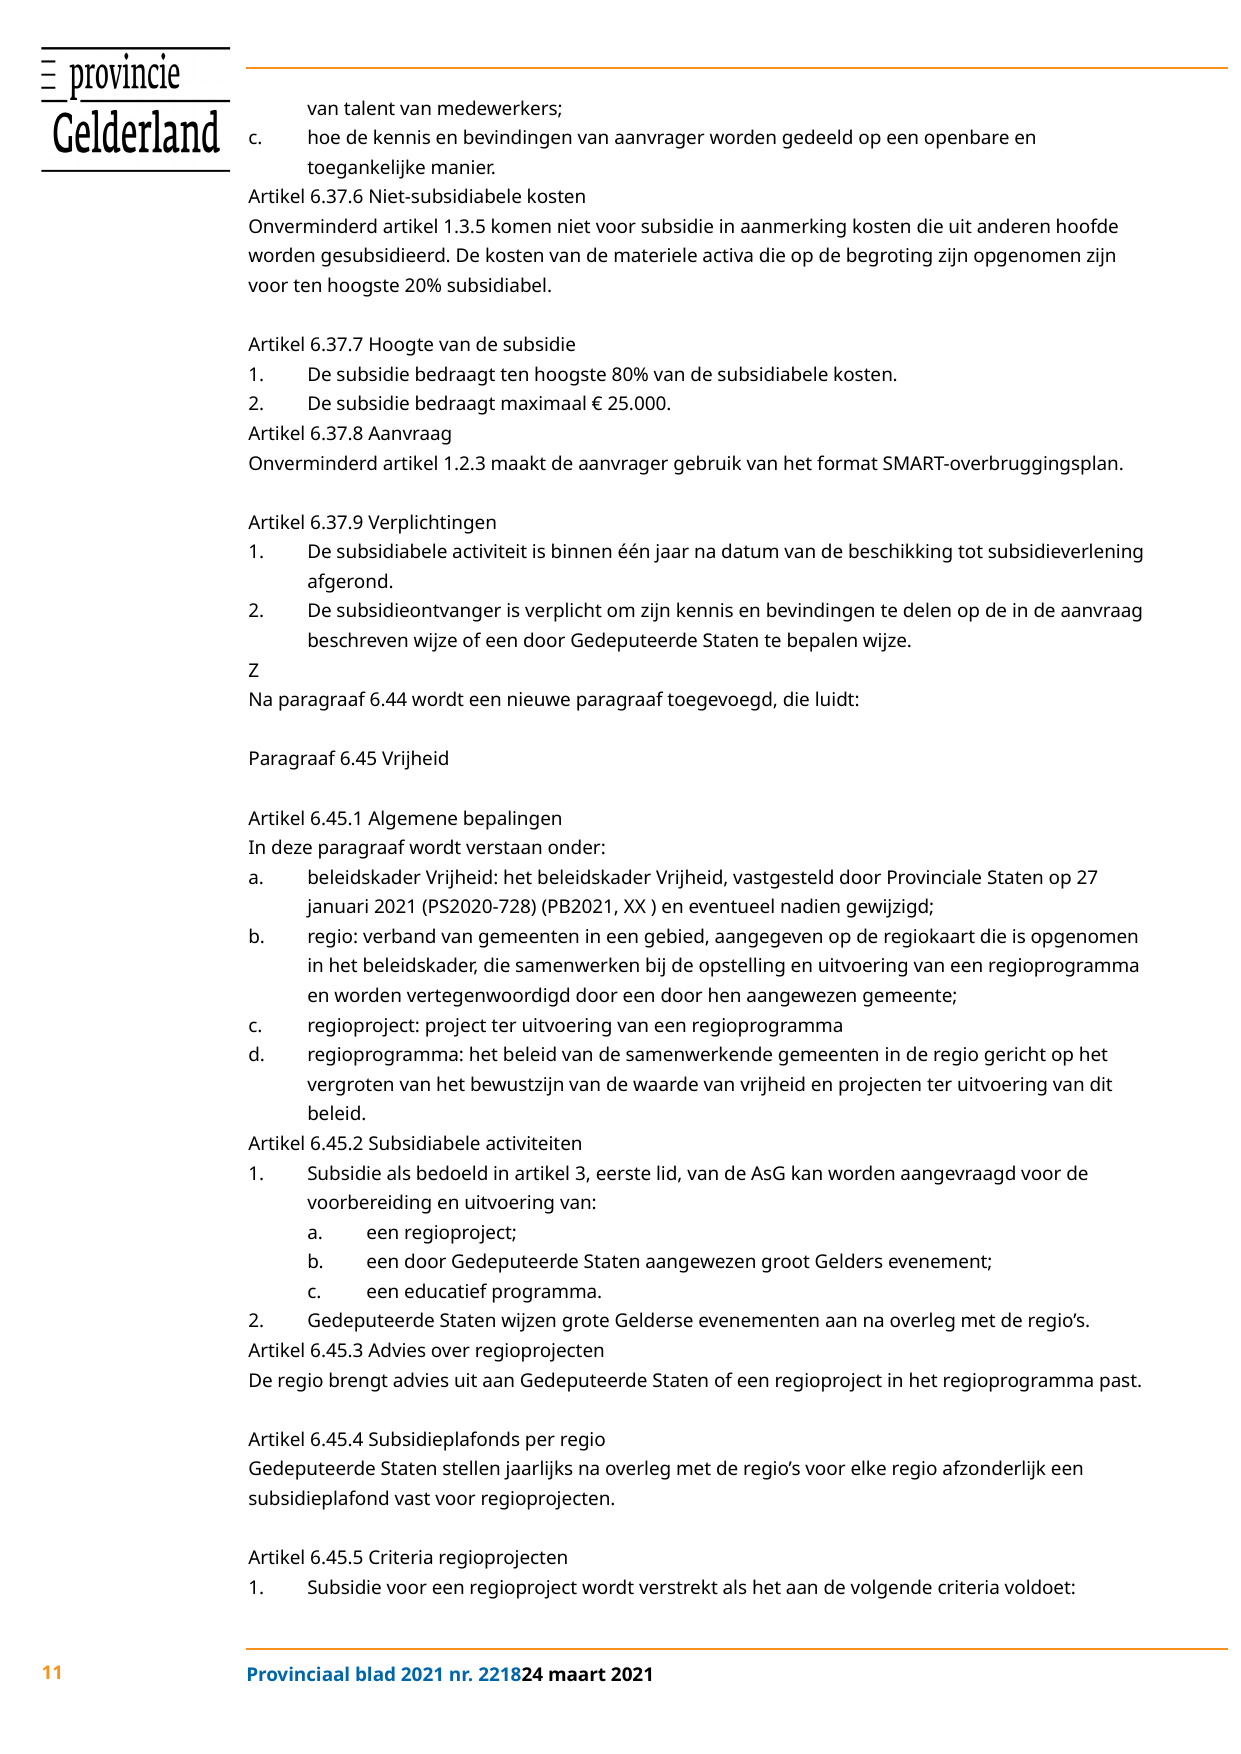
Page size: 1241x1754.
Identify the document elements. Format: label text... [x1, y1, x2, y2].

list een regioproject; [307, 1219, 1152, 1245]
text Na paragraaf 6.44 wordt een nieuwe paragraaf toegevoegd, die luidt: [248, 686, 1152, 712]
list van talent van medewerkers; [248, 95, 1152, 121]
text Gedeputeerde Staten stellen jaarlijks na overleg met de regio’s voor elke regio afzonderlijk een subsidieplafond vast voor regioprojecten. [248, 1456, 1152, 1511]
list De subsidie bedraagt ten hoogste 80% van de subsidiabele kosten. [248, 361, 1152, 387]
text Artikel 6.45.3 Advies over regioprojecten [248, 1337, 1152, 1363]
list beleidskader Vrijheid: het beleidskader Vrijheid, vastgesteld door Provinciale Staten op 27 januari 2021 (PS2020-728) (PB2021, XX ) en eventueel nadien gewijzigd; [248, 864, 1152, 919]
text Artikel 6.45.5 Criteria regioprojecten [248, 1544, 1152, 1570]
text In deze paragraaf wordt verstaan onder: [248, 834, 1152, 860]
list regioproject: project ter uitvoering van een regioprogramma [248, 1012, 1152, 1038]
text Artikel 6.45.4 Subsidieplafonds per regio [248, 1426, 1152, 1452]
text Onverminderd artikel 1.2.3 maakt de aanvrager gebruik van het format SMART-overbruggingsplan. [248, 450, 1152, 476]
text Artikel 6.45.2 Subsidiabele activiteiten [248, 1130, 1152, 1156]
text Artikel 6.37.6 Niet-subsidiabele kosten [248, 183, 1152, 209]
list een educatief programma. [307, 1278, 1152, 1304]
list Subsidie als bedoeld in artikel 3, eerste lid, van de AsG kan worden aangevraagd voor de voorbereiding en uitvoering van: [248, 1160, 1152, 1215]
list Subsidie voor een regioproject wordt verstrekt als het aan de volgende criteria voldoet: [248, 1574, 1152, 1600]
text Artikel 6.45.1 Algemene bepalingen [248, 805, 1152, 831]
list een door Gedeputeerde Staten aangewezen groot Gelders evenement; [307, 1248, 1152, 1274]
text Paragraaf 6.45 Vrijheid [248, 746, 1152, 771]
text Artikel 6.37.9 Verplichtingen [248, 509, 1152, 535]
text Z [248, 657, 1152, 683]
list regioprogramma: het beleid van de samenwerkende gemeenten in de regio gericht op het vergroten van het bewustzijn van de waarde van vrijheid en projecten ter uitvoering van dit beleid. [248, 1041, 1152, 1126]
picture [41, 47, 231, 172]
text Artikel 6.37.7 Hoogte van de subsidie [248, 331, 1152, 357]
list hoe de kennis en bevindingen van aanvrager worden gedeeld op een openbare en toegankelijke manier. [248, 124, 1152, 180]
text Artikel 6.37.8 Aanvraag [248, 420, 1152, 446]
list Gedeputeerde Staten wijzen grote Gelderse evenementen aan na overleg met de regio’s. [248, 1308, 1152, 1333]
list De subsidiabele activiteit is binnen één jaar na datum van de beschikking tot subsidieverlening afgerond. [248, 538, 1152, 594]
text Onverminderd artikel 1.3.5 komen niet voor subsidie in aanmerking kosten die uit anderen hoofde worden gesubsidieerd. De kosten van de materiele activa die op de begroting zijn opgenomen zijn voor ten hoogste 20% subsidiabel. [248, 213, 1152, 298]
text De regio brengt advies uit aan Gedeputeerde Staten of een regioproject in het regioprogramma past. [248, 1367, 1152, 1393]
list De subsidie bedraagt maximaal € 25.000. [248, 391, 1152, 416]
list De subsidieontvanger is verplicht om zijn kennis en bevindingen te delen op de in de aanvraag beschreven wijze of een door Gedeputeerde Staten te bepalen wijze. [248, 598, 1152, 653]
list regio: verband van gemeenten in een gebied, aangegeven op de regiokaart die is opgenomen in het beleidskader, die samenwerken bij de opstelling en uitvoering van een regioprogramma en worden vertegenwoordigd door een door hen aangewezen gemeente; [248, 923, 1152, 1008]
